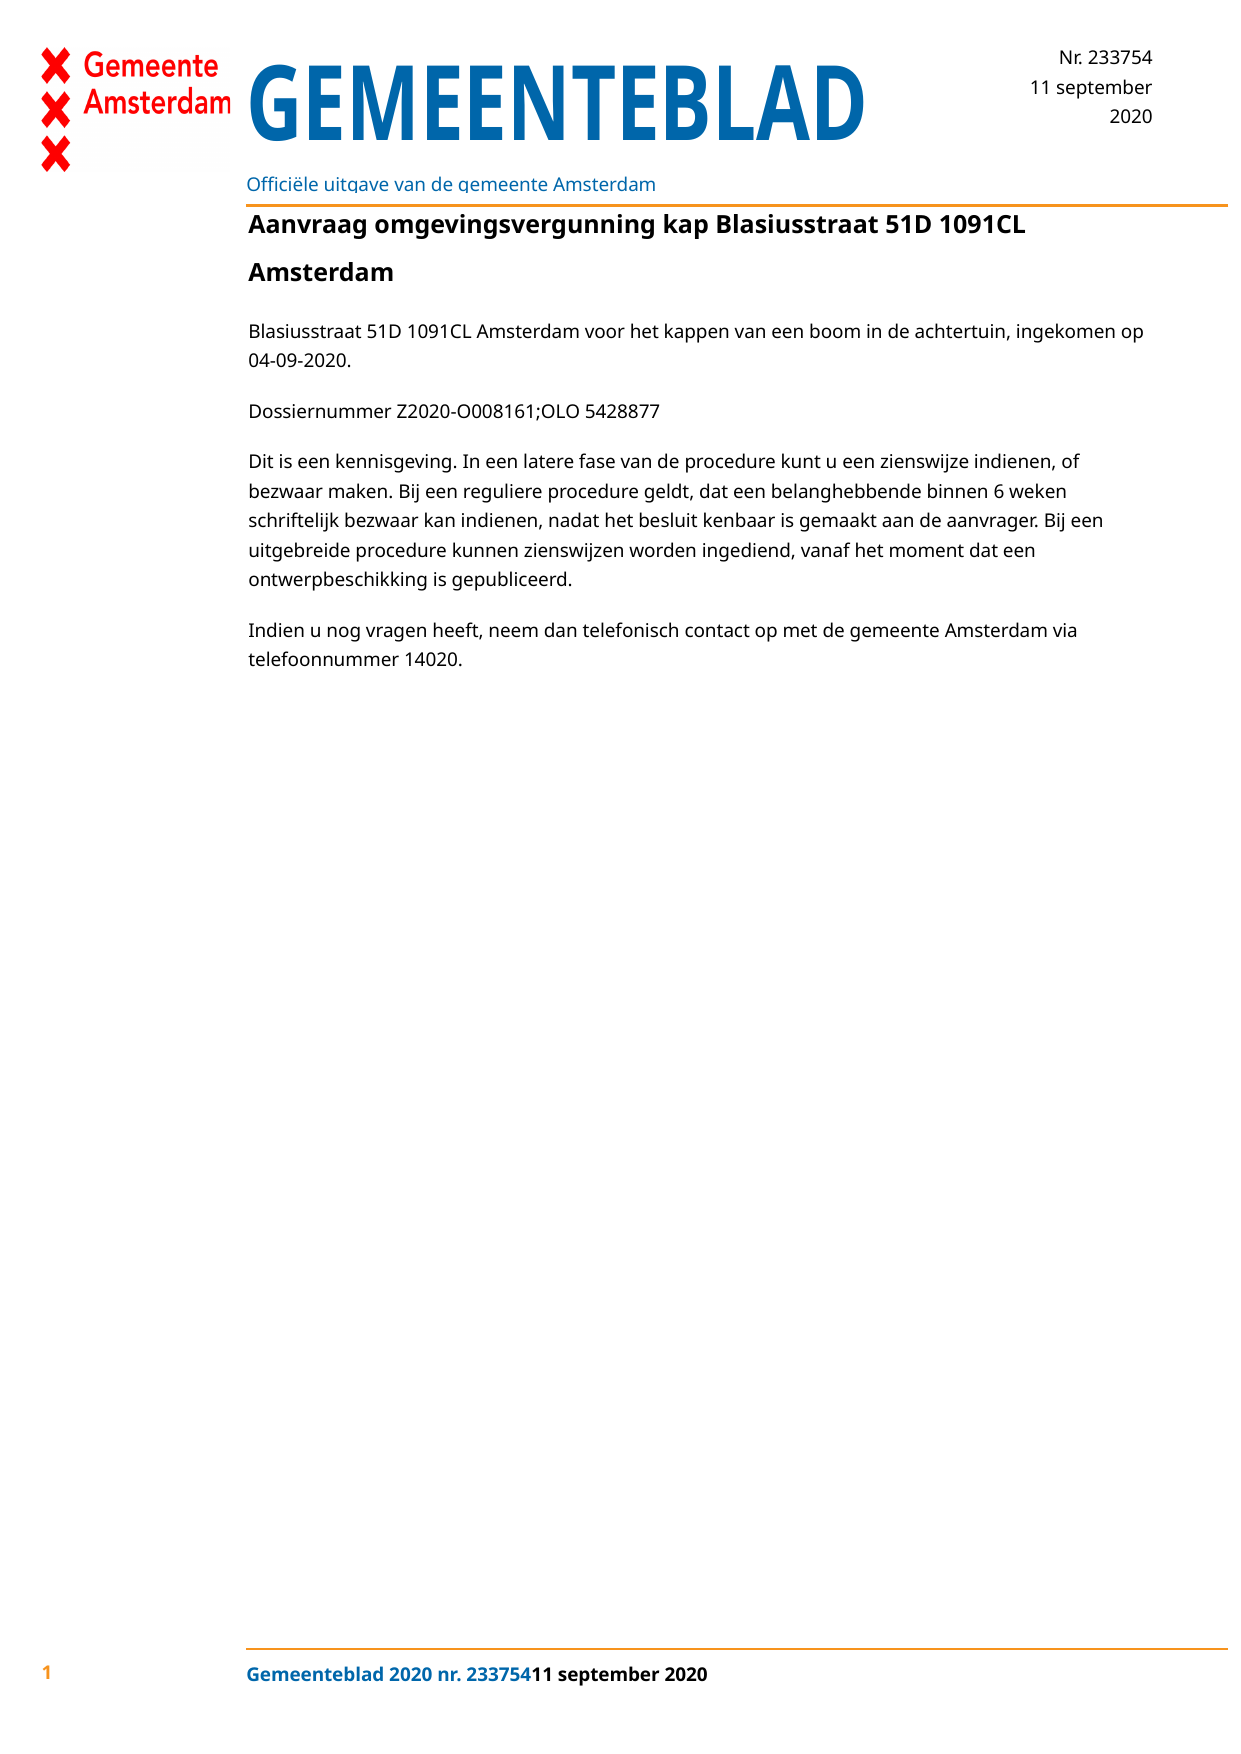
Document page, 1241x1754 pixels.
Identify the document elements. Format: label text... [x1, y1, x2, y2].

text Blasiusstraat 51D 1091CL Amsterdam voor het kappen van een boom in de achtertuin, ingekomen op 04-09-2020. [248, 318, 1152, 373]
picture [41, 47, 231, 172]
text Dit is een kennisgeving. In een latere fase van de procedure kunt u een zienswijze indienen, of bezwaar maken. Bij een reguliere procedure geldt, dat een belanghebbende binnen 6 weken schriftelijk bezwaar kan indienen, nadat het besluit kenbaar is gemaakt aan de aanvrager. Bij een uitgebreide procedure kunnen zienswijzen worden ingediend, vanaf het moment dat een ontwerpbeschikking is gepubliceerd. [248, 448, 1152, 592]
text Indien u nog vragen heeft, neem dan telefonisch contact op met de gemeente Amsterdam via telefoonnummer 14020. [248, 617, 1152, 672]
text Aanvraag omgevingsvergunning kap Blasiusstraat 51D 1091CL Amsterdam [248, 207, 1152, 288]
text Dossiernummer Z2020-O008161;OLO 5428877 [248, 398, 1152, 424]
